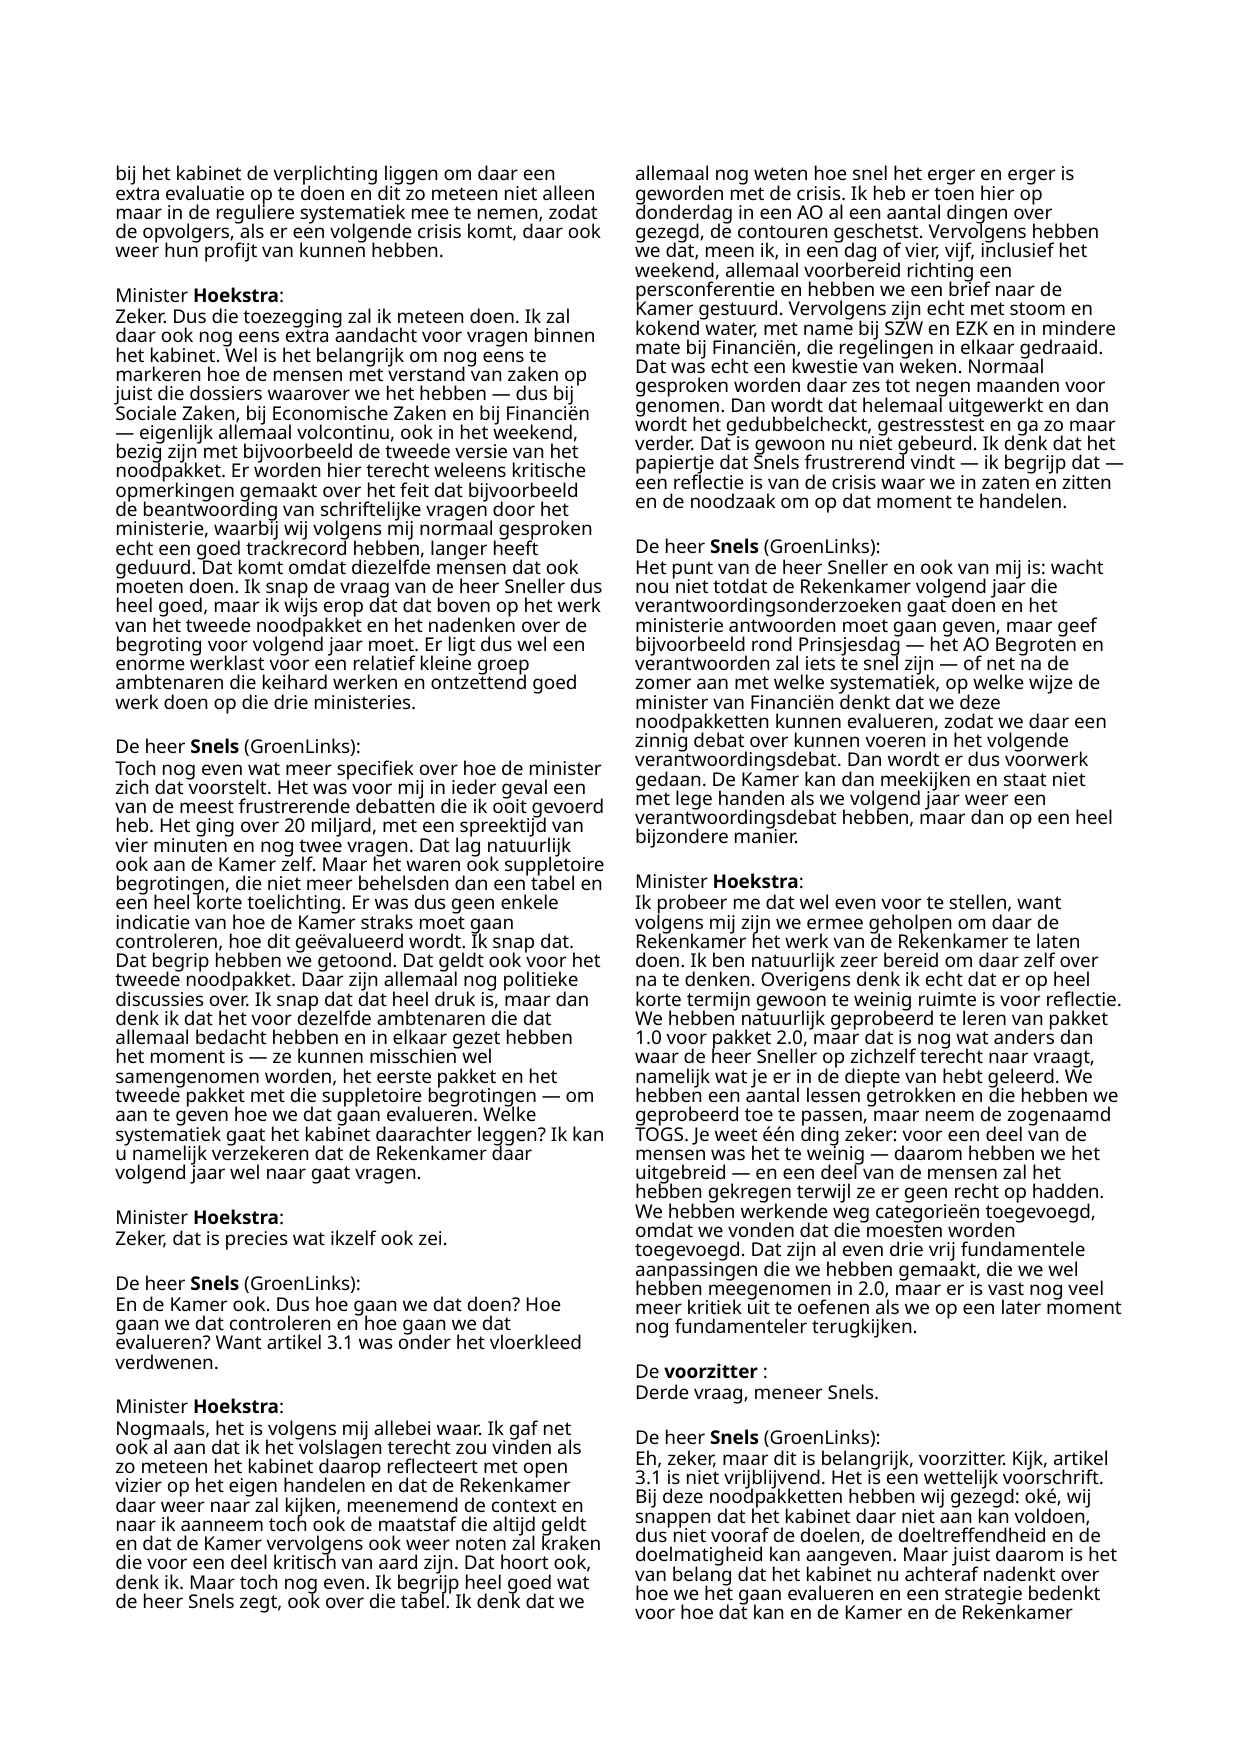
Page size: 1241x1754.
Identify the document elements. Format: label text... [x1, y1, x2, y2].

text De heer Snels (GroenLinks): [115, 1270, 605, 1296]
text Eh, zeker, maar dit is belangrijk, voorzitter. Kijk, artikel 3.1 is niet vrijblijvend. Het is een wettelijk voorschrift. Bij deze noodpakketten hebben wij gezegd: oké, wij snappen dat het kabinet daar niet aan kan voldoen, dus niet vooraf de doelen, de doeltreffendheid en de doelmatigheid kan aangeven. Maar juist daarom is het van belang dat het kabinet nu achteraf nadenkt over hoe we het gaan evalueren en een strategie bedenkt voor hoe dat kan en de Kamer en de Rekenkamer [635, 1450, 1125, 1623]
text Toch nog even wat meer specifiek over hoe de minister zich dat voorstelt. Het was voor mij in ieder geval een van de meest frustrerende debatten die ik ooit gevoerd heb. Het ging over 20 miljard, met een spreektijd van vier minuten en nog twee vragen. Dat lag natuurlijk ook aan de Kamer zelf. Maar het waren ook suppletoire begrotingen, die niet meer behelsden dan een tabel en een heel korte toelichting. Er was dus geen enkele indicatie van hoe de Kamer straks moet gaan controleren, hoe dit geëvalueerd wordt. Ik snap dat. Dat begrip hebben we getoond. Dat geldt ook voor het tweede noodpakket. Daar zijn allemaal nog politieke discussies over. Ik snap dat dat heel druk is, maar dan denk ik dat het voor dezelfde ambtenaren die dat allemaal bedacht hebben en in elkaar gezet hebben het moment is — ze kunnen misschien wel samengenomen worden, het eerste pakket en het tweede pakket met die suppletoire begrotingen — om aan te geven hoe we dat gaan evalueren. Welke systematiek gaat het kabinet daarachter leggen? Ik kan u namelijk verzekeren dat de Rekenkamer daar volgend jaar wel naar gaat vragen. [115, 759, 605, 1183]
text Zeker. Dus die toezegging zal ik meteen doen. Ik zal daar ook nog eens extra aandacht voor vragen binnen het kabinet. Wel is het belangrijk om nog eens te markeren hoe de mensen met verstand van zaken op juist die dossiers waarover we het hebben — dus bij Sociale Zaken, bij Economische Zaken en bij Financiën — eigenlijk allemaal volcontinu, ook in het weekend, bezig zijn met bijvoorbeeld de tweede versie van het noodpakket. Er worden hier terecht weleens kritische opmerkingen gemaakt over het feit dat bijvoorbeeld de beantwoording van schriftelijke vragen door het ministerie, waarbij wij volgens mij normaal gesproken echt een goed trackrecord hebben, langer heeft geduurd. Dat komt omdat diezelfde mensen dat ook moeten doen. Ik snap de vraag van de heer Sneller dus heel goed, maar ik wijs erop dat dat boven op het werk van het tweede noodpakket en het nadenken over de begroting voor volgend jaar moet. Er ligt dus wel een enorme werklast voor een relatief kleine groep ambtenaren die keihard werken en ontzettend goed werk doen op die drie ministeries. [115, 308, 605, 713]
text Het punt van de heer Sneller en ook van mij is: wacht nou niet totdat de Rekenkamer volgend jaar die verantwoordingsonderzoeken gaat doen en het ministerie antwoorden moet gaan geven, maar geef bijvoorbeeld rond Prinsjesdag — het AO Begroten en verantwoorden zal iets te snel zijn — of net na de zomer aan met welke systematiek, op welke wijze de minister van Financiën denkt dat we deze noodpakketten kunnen evalueren, zodat we daar een zinnig debat over kunnen voeren in het volgende verantwoordingsdebat. Dan wordt er dus voorwerk gedaan. De Kamer kan dan meekijken en staat niet met lege handen als we volgend jaar weer een verantwoordingsdebat hebben, maar dan op een heel bijzondere manier. [635, 559, 1125, 848]
text Minister Hoekstra: [115, 1394, 605, 1419]
text bij het kabinet de verplichting liggen om daar een extra evaluatie op te doen en dit zo meteen niet alleen maar in de reguliere systematiek mee te nemen, zodat de opvolgers, als er een volgende crisis komt, daar ook weer hun profijt van kunnen hebben. [115, 165, 605, 262]
text Nogmaals, het is volgens mij allebei waar. Ik gaf net ook al aan dat ik het volslagen terecht zou vinden als zo meteen het kabinet daarop reflecteert met open vizier op het eigen handelen en dat de Rekenkamer daar weer naar zal kijken, meenemend de context en naar ik aanneem toch ook de maatstaf die altijd geldt en dat de Kamer vervolgens ook weer noten zal kraken die voor een deel kritisch van aard zijn. Dat hoort ook, denk ik. Maar toch nog even. Ik begrijp heel goed wat de heer Snels zegt, ook over die tabel. Ik denk dat we [115, 1419, 605, 1612]
text Derde vraag, meneer Snels. [635, 1384, 1125, 1403]
text Zeker, dat is precies wat ikzelf ook zei. [115, 1230, 605, 1249]
text Minister Hoekstra: [635, 869, 1125, 894]
text De heer Snels (GroenLinks): [635, 533, 1125, 559]
text allemaal nog weten hoe snel het erger en erger is geworden met de crisis. Ik heb er toen hier op donderdag in een AO al een aantal dingen over gezegd, de contouren geschetst. Vervolgens hebben we dat, meen ik, in een dag of vier, vijf, inclusief het weekend, allemaal voorbereid richting een persconferentie en hebben we een brief naar de Kamer gestuurd. Vervolgens zijn echt met stoom en kokend water, met name bij SZW en EZK en in mindere mate bij Financiën, die regelingen in elkaar gedraaid. Dat was echt een kwestie van weken. Normaal gesproken worden daar zes tot negen maanden voor genomen. Dan wordt dat helemaal uitgewerkt en dan wordt het gedubbelcheckt, gestresstest en ga zo maar verder. Dat is gewoon nu niet gebeurd. Ik denk dat het papiertje dat Snels frustrerend vindt — ik begrijp dat — een reflectie is van de crisis waar we in zaten en zitten en de noodzaak om op dat moment te handelen. [635, 165, 1125, 512]
text Ik probeer me dat wel even voor te stellen, want volgens mij zijn we ermee geholpen om daar de Rekenkamer het werk van de Rekenkamer te laten doen. Ik ben natuurlijk zeer bereid om daar zelf over na te denken. Overigens denk ik echt dat er op heel korte termijn gewoon te weinig ruimte is voor reflectie. We hebben natuurlijk geprobeerd te leren van pakket 1.0 voor pakket 2.0, maar dat is nog wat anders dan waar de heer Sneller op zichzelf terecht naar vraagt, namelijk wat je er in de diepte van hebt geleerd. We hebben een aantal lessen getrokken en die hebben we geprobeerd toe te passen, maar neem de zogenaamd TOGS. Je weet één ding zeker: voor een deel van de mensen was het te weinig — daarom hebben we het uitgebreid — en een deel van de mensen zal het hebben gekregen terwijl ze er geen recht op hadden. We hebben werkende weg categorieën toegevoegd, omdat we vonden dat die moesten worden toegevoegd. Dat zijn al even drie vrij fundamentele aanpassingen die we hebben gemaakt, die we wel hebben meegenomen in 2.0, maar er is vast nog veel meer kritiek uit te oefenen als we op een later moment nog fundamenteler terugkijken. [635, 894, 1125, 1338]
text De voorzitter : [635, 1358, 1125, 1384]
text Minister Hoekstra: [115, 1204, 605, 1230]
text Minister Hoekstra: [115, 282, 605, 308]
text De heer Snels (GroenLinks): [635, 1424, 1125, 1450]
text En de Kamer ook. Dus hoe gaan we dat doen? Hoe gaan we dat controleren en hoe gaan we dat evalueren? Want artikel 3.1 was onder het vloerkleed verdwenen. [115, 1296, 605, 1373]
text De heer Snels (GroenLinks): [115, 734, 605, 759]
